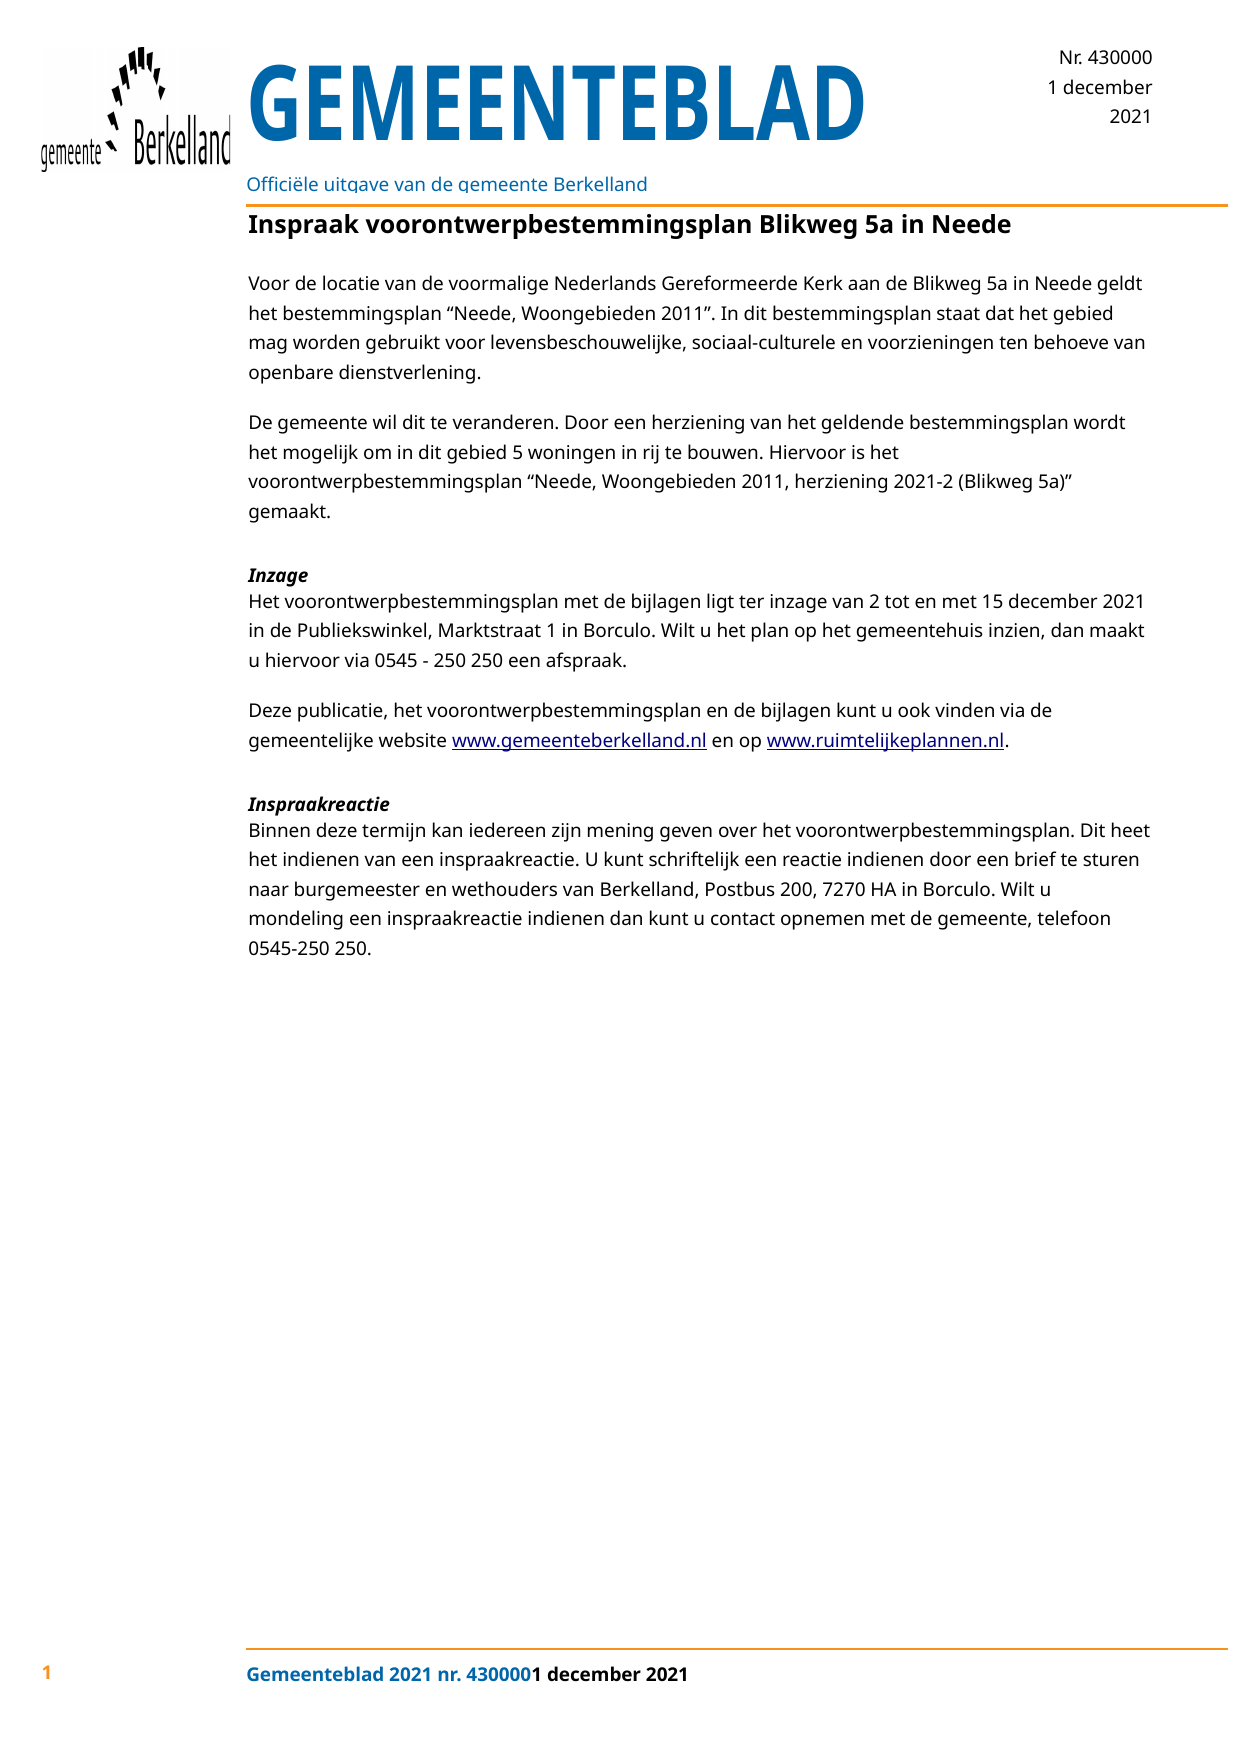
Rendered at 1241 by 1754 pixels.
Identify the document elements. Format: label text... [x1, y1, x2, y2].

text Inspraak voorontwerpbestemmingsplan Blikweg 5a in Neede [248, 207, 1152, 241]
text Voor de locatie van de voormalige Nederlands Gereformeerde Kerk aan de Blikweg 5a in Neede geldt het bestemmingsplan “Neede, Woongebieden 2011”. In dit bestemmingsplan staat dat het gebied mag worden gebruikt voor levensbeschouwelijke, sociaal-culturele en voorzieningen ten behoeve van openbare dienstverlening. [248, 270, 1152, 385]
text Inspraakreactie [248, 791, 1152, 817]
text Het voorontwerpbestemmingsplan met de bijlagen ligt ter inzage van 2 tot en met 15 december 2021 in de Publiekswinkel, Marktstraat 1 in Borculo. Wilt u het plan op het gemeentehuis inzien, dan maakt u hiervoor via 0545 - 250 250 een afspraak. [248, 588, 1152, 673]
text Deze publicatie, het voorontwerpbestemmingsplan en de bijlagen kunt u ook vinden via de gemeentelijke website www.gemeenteberkelland.nl en op www.ruimtelijkeplannen.nl. [248, 697, 1152, 753]
text De gemeente wil dit te veranderen. Door een herziening van het geldende bestemmingsplan wordt het mogelijk om in dit gebied 5 woningen in rij te bouwen. Hiervoor is het voorontwerpbestemmingsplan “Neede, Woongebieden 2011, herziening 2021-2 (Blikweg 5a)” gemaakt. [248, 409, 1152, 524]
text Inzage [248, 562, 1152, 588]
picture [41, 47, 231, 172]
text Binnen deze termijn kan iedereen zijn mening geven over het voorontwerpbestemmingsplan. Dit heet het indienen van een inspraakreactie. U kunt schriftelijk een reactie indienen door een brief te sturen naar burgemeester en wethouders van Berkelland, Postbus 200, 7270 HA in Borculo. Wilt u mondeling een inspraakreactie indienen dan kunt u contact opnemen met de gemeente, telefoon 0545-250 250. [248, 817, 1152, 961]
